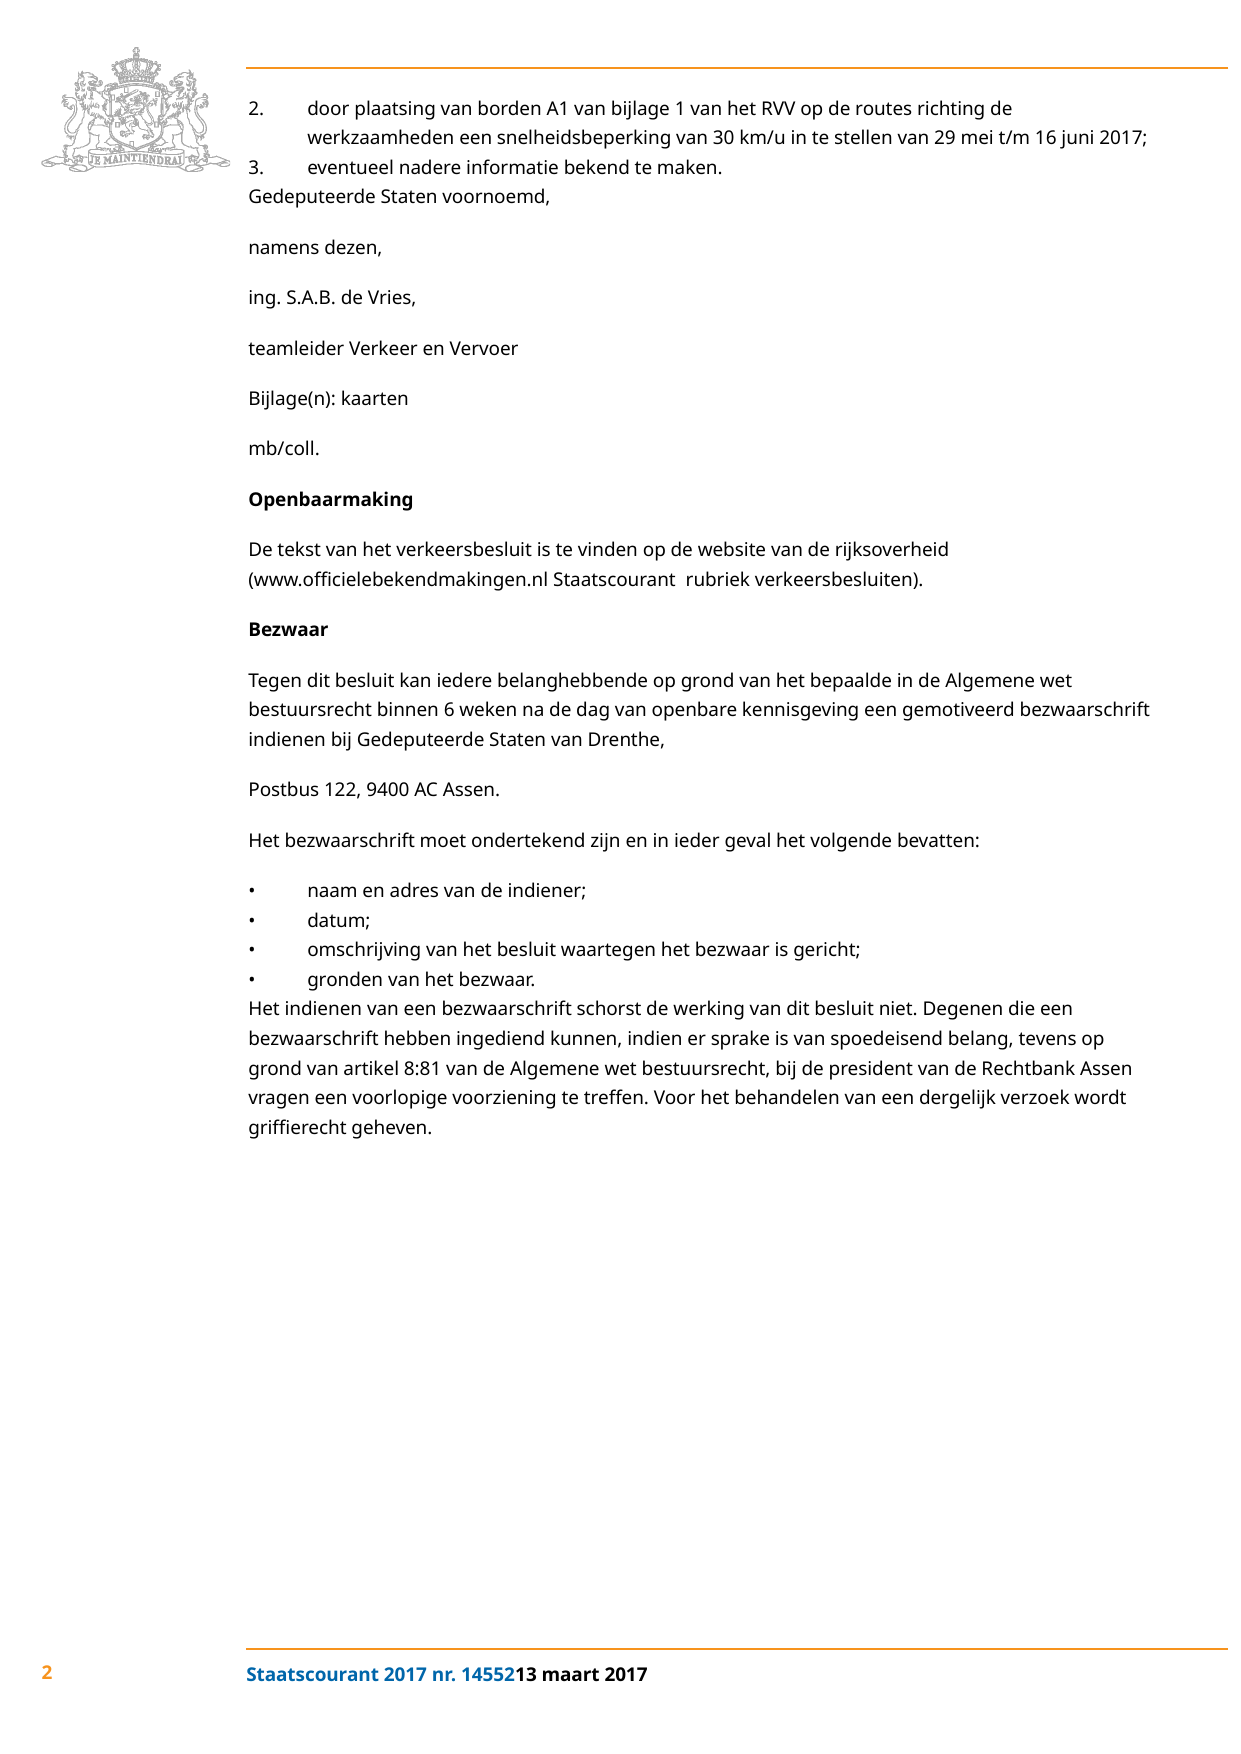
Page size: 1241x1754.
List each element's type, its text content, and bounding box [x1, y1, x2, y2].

text Postbus 122, 9400 AC Assen. [248, 776, 1152, 802]
list door plaatsing van borden A1 van bijlage 1 van het RVV op de routes richting de werkzaamheden een snelheidsbeperking van 30 km/u in te stellen van 29 mei t/m 16 juni 2017; [248, 95, 1152, 150]
text Tegen dit besluit kan iedere belanghebbende op grond van het bepaalde in de Algemene wet bestuursrecht binnen 6 weken na de dag van openbare kennisgeving een gemotiveerd bezwaarschrift indienen bij Gedeputeerde Staten van Drenthe, [248, 667, 1152, 752]
text mb/coll. [248, 436, 1152, 461]
list datum; [248, 907, 1152, 933]
text Bezwaar [248, 616, 1152, 642]
list gronden van het bezwaar. [248, 966, 1152, 992]
list naam en adres van de indiener; [248, 877, 1152, 903]
text namens dezen, [248, 234, 1152, 260]
text Openbaarmaking [248, 486, 1152, 512]
list eventueel nadere informatie bekend te maken. [248, 154, 1152, 180]
list omschrijving van het besluit waartegen het bezwaar is gericht; [248, 936, 1152, 962]
text Het indienen van een bezwaarschrift schorst de werking van dit besluit niet. Degenen die een bezwaarschrift hebben ingediend kunnen, indien er sprake is van spoedeisend belang, tevens op grond van artikel 8:81 van de Algemene wet bestuursrecht, bij de president van de Rechtbank Assen vragen een voorlopige voorziening te treffen. Voor het behandelen van een dergelijk verzoek wordt griffierecht geheven. [248, 996, 1152, 1140]
text teamleider Verkeer en Vervoer [248, 335, 1152, 361]
text Gedeputeerde Staten voornoemd, [248, 183, 1152, 209]
text Bijlage(n): kaarten [248, 385, 1152, 411]
text Het bezwaarschrift moet ondertekend zijn en in ieder geval het volgende bevatten: [248, 827, 1152, 853]
text De tekst van het verkeersbesluit is te vinden op de website van de rijksoverheid (www.officielebekendmakingen.nl Staatscourant rubriek verkeersbesluiten). [248, 536, 1152, 592]
text ing. S.A.B. de Vries, [248, 284, 1152, 310]
picture [41, 47, 231, 172]
